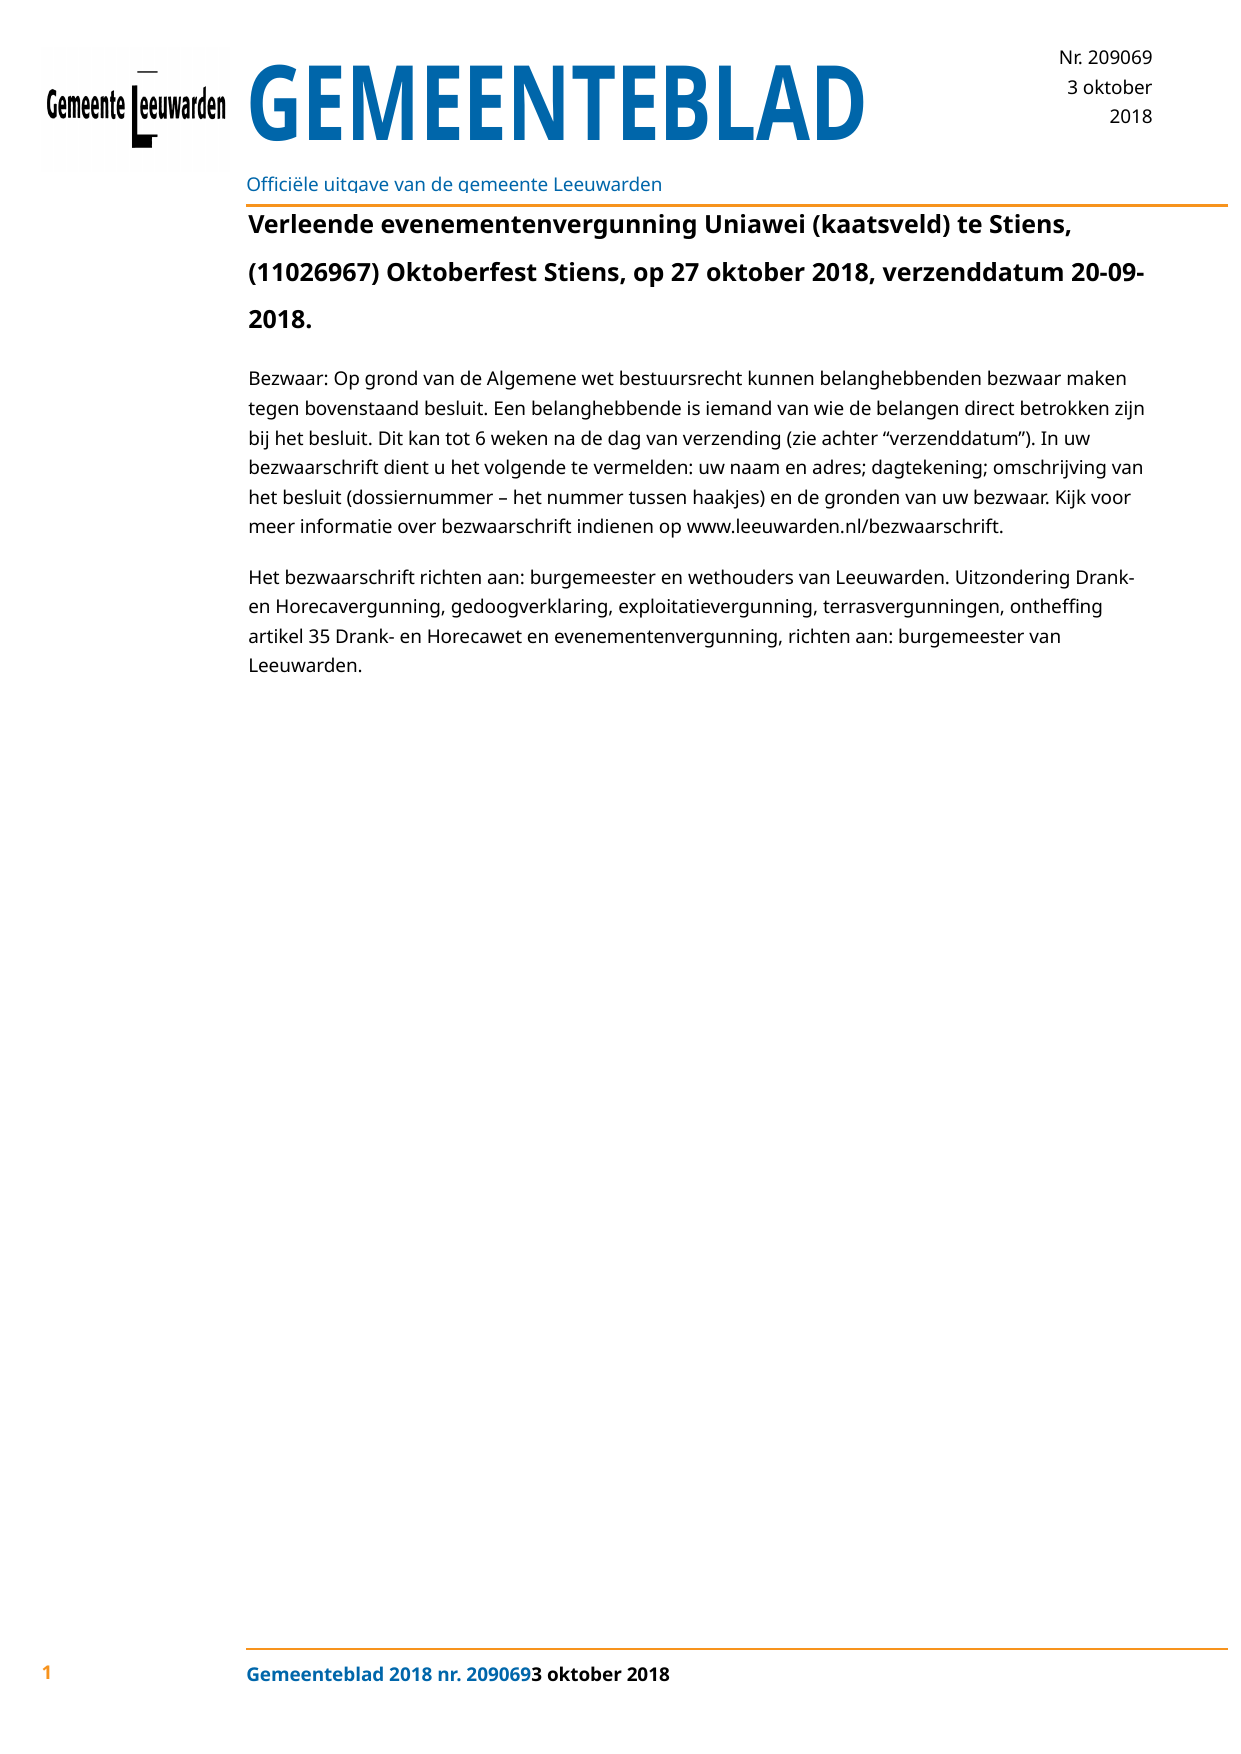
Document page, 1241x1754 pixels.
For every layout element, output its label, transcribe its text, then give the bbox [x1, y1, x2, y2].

text Het bezwaarschrift richten aan: burgemeester en wethouders van Leeuwarden. Uitzondering Drank- en Horecavergunning, gedoogverklaring, exploitatievergunning, terrasvergunningen, ontheffing artikel 35 Drank- en Horecawet en evenementenvergunning, richten aan: burgemeester van Leeuwarden. [248, 564, 1152, 678]
picture [41, 47, 231, 172]
text Verleende evenementenvergunning Uniawei (kaatsveld) te Stiens, (11026967) Oktoberfest Stiens, op 27 oktober 2018, verzenddatum 20-09-2018. [248, 207, 1152, 336]
text Bezwaar: Op grond van de Algemene wet bestuursrecht kunnen belanghebbenden bezwaar maken tegen bovenstaand besluit. Een belanghebbende is iemand van wie de belangen direct betrokken zijn bij het besluit. Dit kan tot 6 weken na de dag van verzending (zie achter “verzenddatum”). In uw bezwaarschrift dient u het volgende te vermelden: uw naam en adres; dagtekening; omschrijving van het besluit (dossiernummer – het nummer tussen haakjes) en de gronden van uw bezwaar. Kijk voor meer informatie over bezwaarschrift indienen op www.leeuwarden.nl/bezwaarschrift. [248, 366, 1152, 539]
